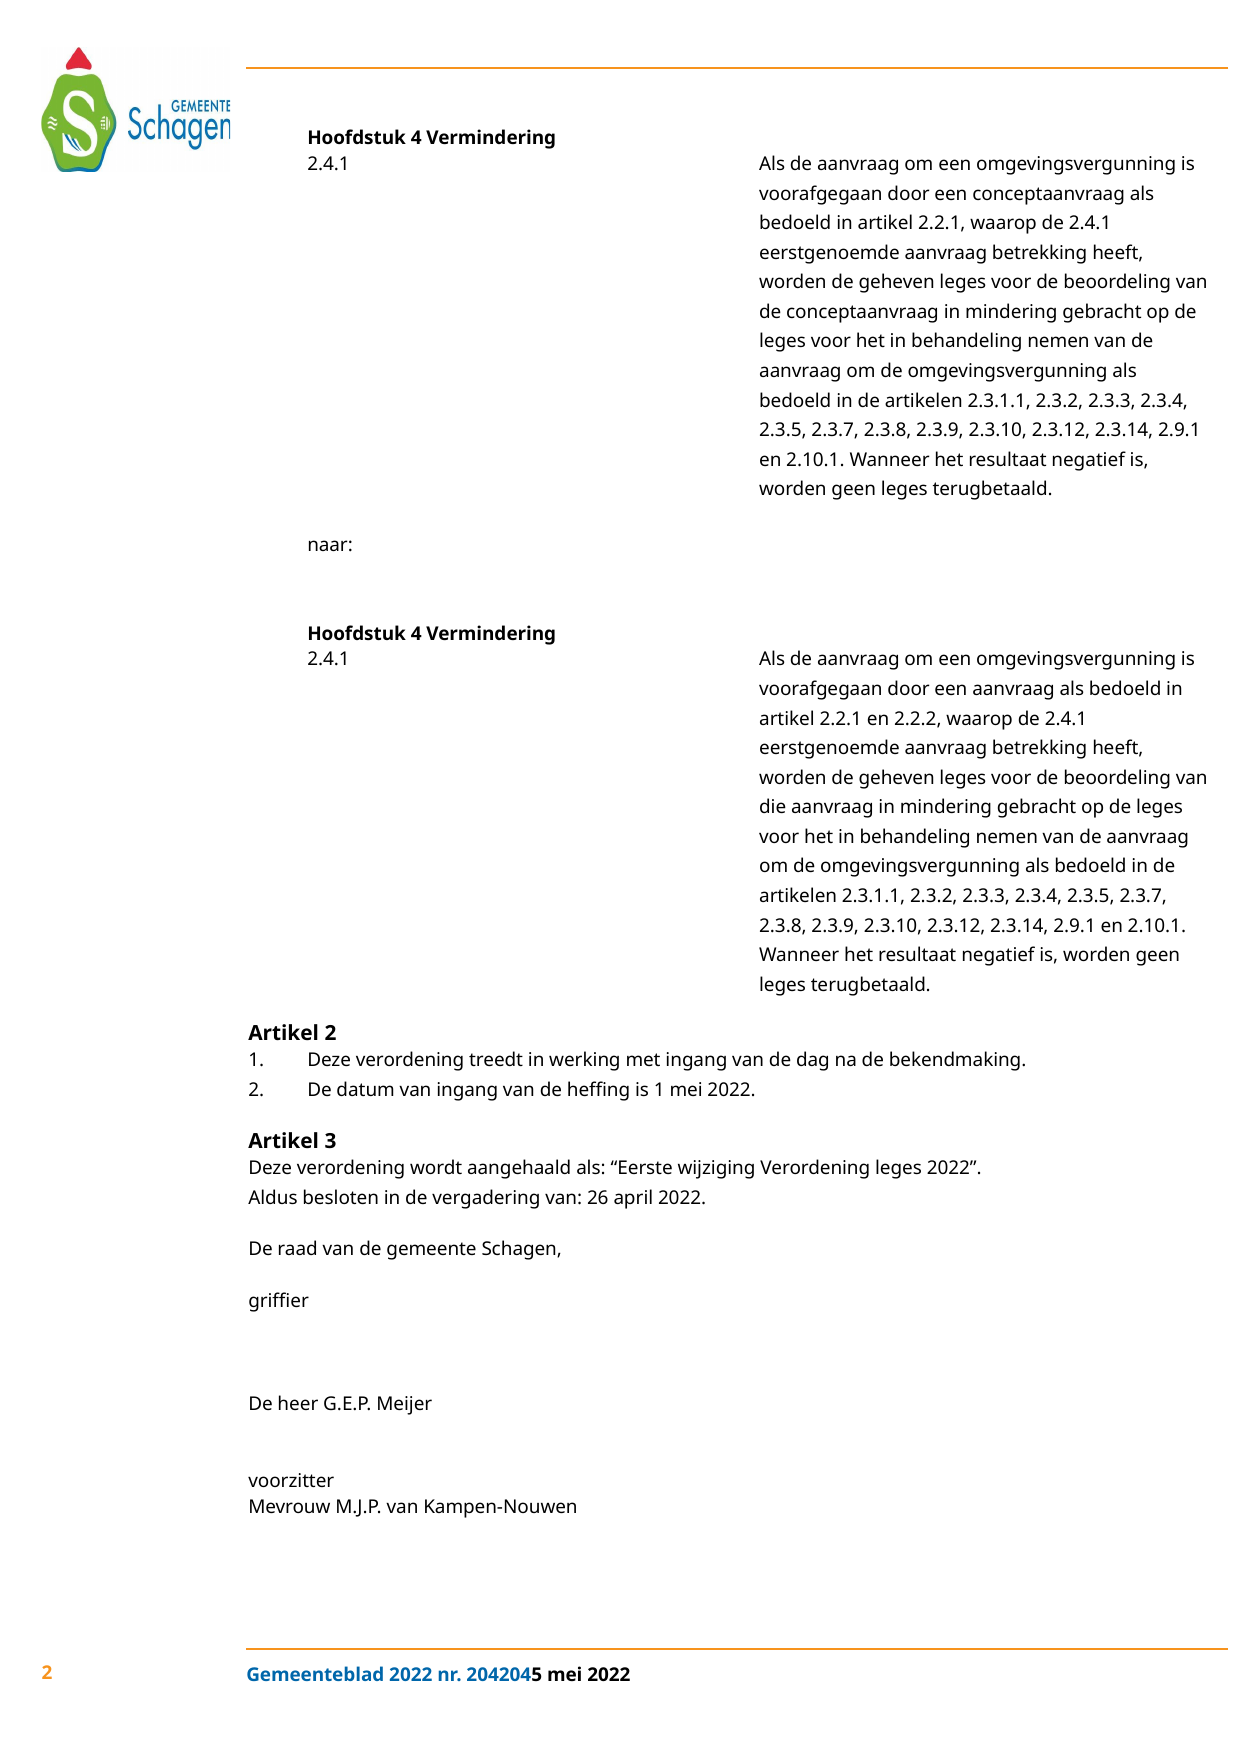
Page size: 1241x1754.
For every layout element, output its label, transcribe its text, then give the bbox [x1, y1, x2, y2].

text voorzitter [248, 1467, 1152, 1493]
text Deze verordening wordt aangehaald als: “Eerste wijziging Verordening leges 2022”. [248, 1154, 1152, 1180]
table_cell Als de aanvraag om een omgevingsvergunning is voorafgegaan door een aanvraag als bedoeld in artikel 2.2.1 en 2.2.2, waarop de 2.4.1 eerstgenoemde aanvraag betrekking heeft, worden de geheven leges voor de beoordeling van die aanvraag in mindering gebracht op de leges voor het in behandeling nemen van de aanvraag om de omgevingsvergunning als bedoeld in de artikelen 2.3.1.1, 2.3.2, 2.3.3, 2.3.4, 2.3.5, 2.3.7, 2.3.8, 2.3.9, 2.3.10, 2.3.12, 2.3.14, 2.9.1 en 2.10.1. Wanneer het resultaat negatief is, worden geen leges terugbetaald. [759, 646, 1211, 997]
text Aldus besloten in de vergadering van: 26 april 2022. [248, 1184, 1152, 1210]
text griffier [248, 1287, 1152, 1313]
text De heer G.E.P. Meijer [248, 1390, 1152, 1416]
table_cell 2.4.1 [307, 150, 759, 501]
table_header Hoofdstuk 4 Vermindering [307, 95, 1211, 150]
table_cell 2.4.1 [307, 646, 759, 997]
text De raad van de gemeente Schagen, [248, 1236, 1152, 1261]
list Deze verordening treedt in werking met ingang van de dag na de bekendmaking. [248, 1046, 1152, 1072]
picture [41, 47, 231, 172]
text Artikel 2 [248, 1018, 1152, 1046]
list De datum van ingang van de heffing is 1 mei 2022. [248, 1076, 1152, 1101]
table_header Hoofdstuk 4 Vermindering [307, 590, 1211, 646]
table_cell Als de aanvraag om een omgevingsvergunning is voorafgegaan door een conceptaanvraag als bedoeld in artikel 2.2.1, waarop de 2.4.1 eerstgenoemde aanvraag betrekking heeft, worden de geheven leges voor de beoordeling van de conceptaanvraag in mindering gebracht op de leges voor het in behandeling nemen van de aanvraag om de omgevingsvergunning als bedoeld in de artikelen 2.3.1.1, 2.3.2, 2.3.3, 2.3.4, 2.3.5, 2.3.7, 2.3.8, 2.3.9, 2.3.10, 2.3.12, 2.3.14, 2.9.1 en 2.10.1. Wanneer het resultaat negatief is, worden geen leges terugbetaald. [759, 150, 1211, 501]
list naar: [248, 531, 1152, 557]
text Mevrouw M.J.P. van Kampen-Nouwen [248, 1493, 1152, 1519]
text Artikel 3 [248, 1126, 1152, 1154]
